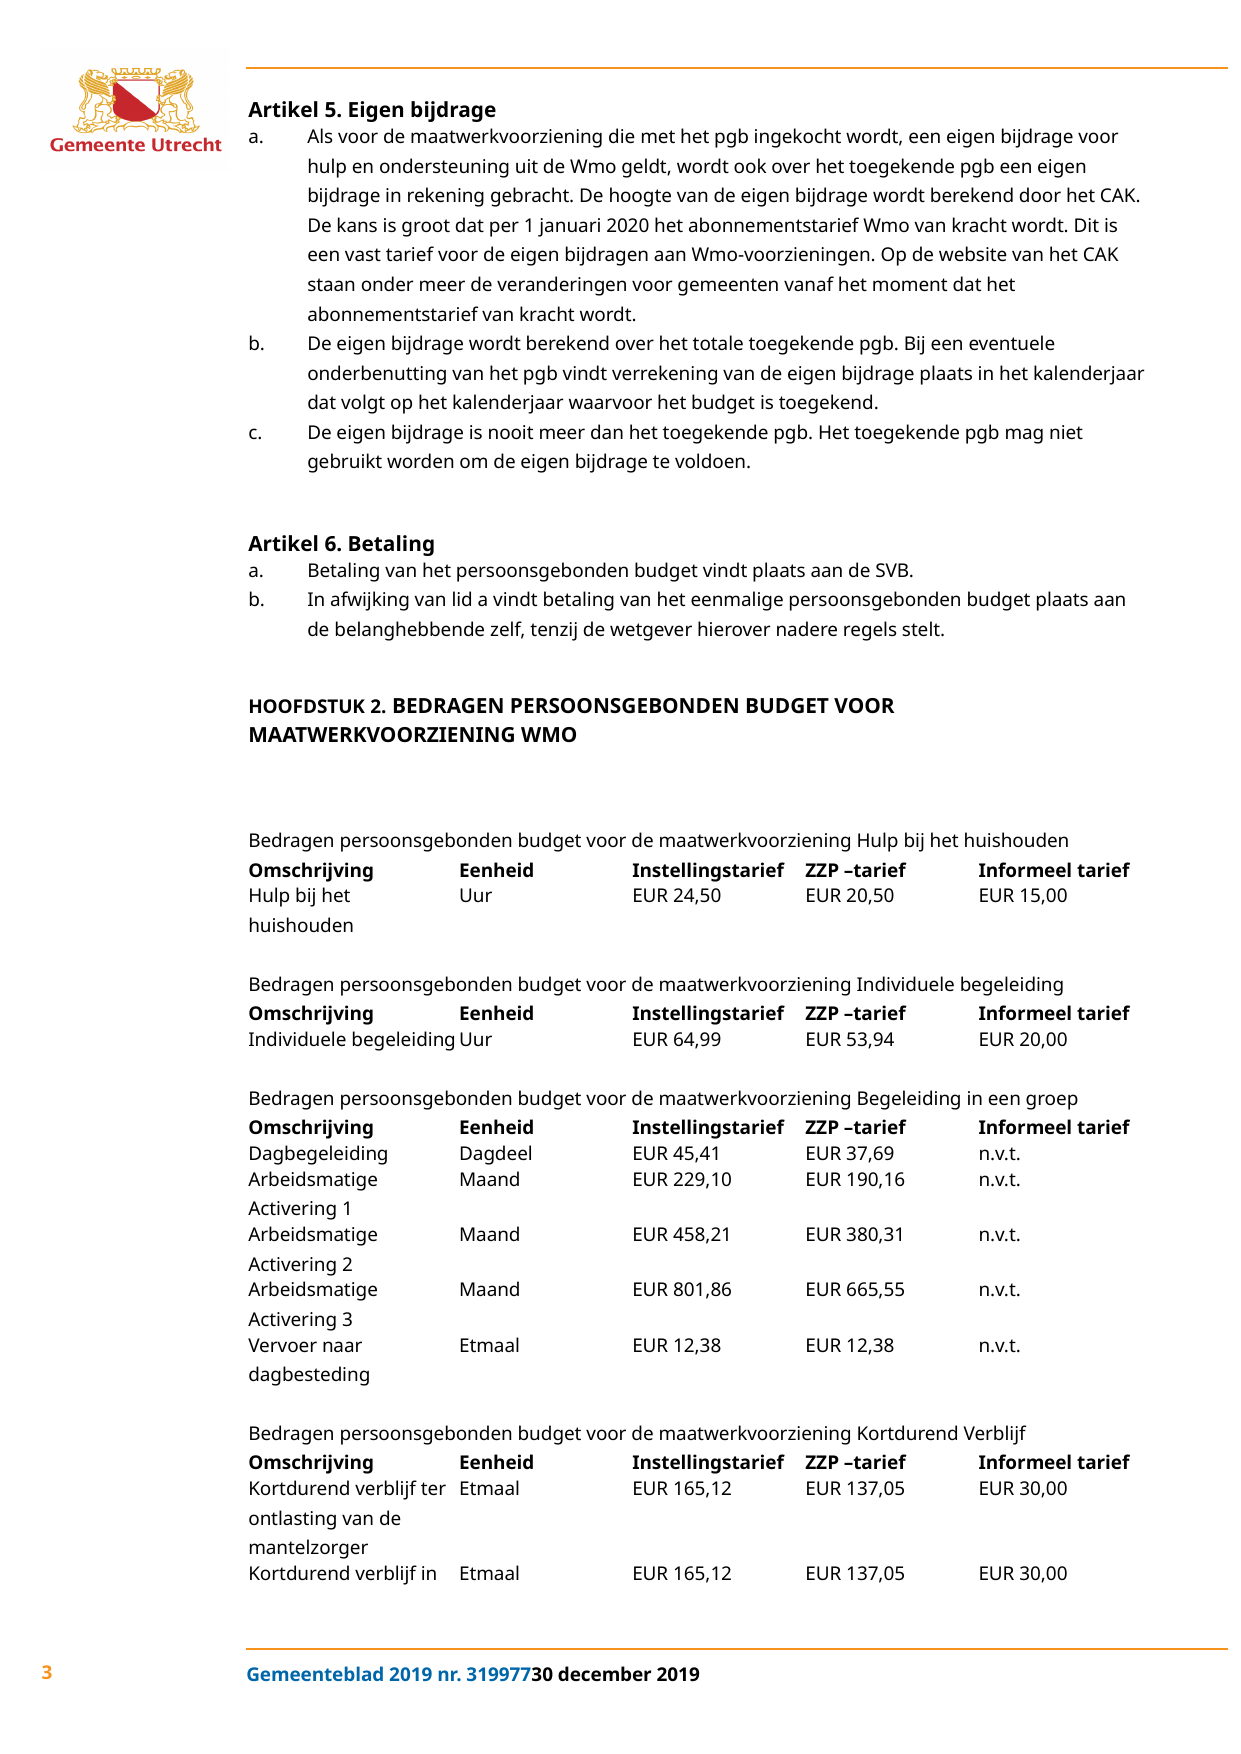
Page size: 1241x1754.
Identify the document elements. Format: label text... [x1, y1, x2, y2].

picture [41, 47, 231, 172]
table_cell n.v.t. [978, 1166, 1152, 1221]
table_header Omschrijving [248, 857, 459, 883]
list De eigen bijdrage wordt berekend over het totale toegekende pgb. Bij een eventuele onderbenutting van het pgb vindt verrekening van de eigen bijdrage plaats in het kalenderjaar dat volgt op het kalenderjaar waarvoor het budget is toegekend. [248, 330, 1152, 415]
table_header Instellingstarief [632, 1450, 805, 1475]
table_cell EUR 137,05 [805, 1560, 978, 1586]
text Bedragen persoonsgebonden budget voor de maatwerkvoorziening Individuele begeleiding [248, 971, 1152, 996]
table_header Instellingstarief [632, 1000, 805, 1026]
table_cell Arbeidsmatige Activering 1 [248, 1166, 459, 1221]
table_cell Maand [459, 1166, 632, 1221]
table_header Eenheid [459, 1000, 632, 1026]
text Bedragen persoonsgebonden budget voor de maatwerkvoorziening Begeleiding in een groep [248, 1085, 1152, 1110]
table_header ZZP –tarief [805, 1450, 978, 1475]
table_cell n.v.t. [978, 1276, 1152, 1332]
table_cell Arbeidsmatige Activering 2 [248, 1221, 459, 1276]
table_cell Uur [459, 1026, 632, 1052]
table_header Informeel tarief [978, 1450, 1152, 1475]
table_cell Etmaal [459, 1560, 632, 1586]
list Betaling van het persoonsgebonden budget vindt plaats aan de SVB. [248, 557, 1152, 583]
table_cell EUR 20,50 [805, 883, 978, 938]
table_cell Dagdeel [459, 1140, 632, 1166]
table_cell n.v.t. [978, 1140, 1152, 1166]
table_header Informeel tarief [978, 1000, 1152, 1026]
table_header Informeel tarief [978, 857, 1152, 883]
table_cell EUR 801,86 [632, 1276, 805, 1332]
table_cell Arbeidsmatige Activering 3 [248, 1276, 459, 1332]
table_cell Etmaal [459, 1332, 632, 1387]
text Artikel 6. Betaling [248, 529, 1152, 557]
table_cell EUR 20,00 [978, 1026, 1152, 1052]
table_cell EUR 12,38 [632, 1332, 805, 1387]
table_cell Individuele begeleiding [248, 1026, 459, 1052]
table_cell n.v.t. [978, 1332, 1152, 1387]
table_header Eenheid [459, 1114, 632, 1140]
table_cell EUR 190,16 [805, 1166, 978, 1221]
table_header Eenheid [459, 857, 632, 883]
table_cell Uur [459, 883, 632, 938]
table_cell EUR 165,12 [632, 1475, 805, 1560]
text HOOFDSTUK 2. BEDRAGEN PERSOONSGEBONDEN BUDGET VOOR MAATWERKVOORZIENING WMO [248, 691, 1152, 748]
table_cell EUR 229,10 [632, 1166, 805, 1221]
table_header Instellingstarief [632, 1114, 805, 1140]
table_cell EUR 380,31 [805, 1221, 978, 1276]
table_header Omschrijving [248, 1114, 459, 1140]
table_cell EUR 30,00 [978, 1475, 1152, 1560]
table_cell EUR 165,12 [632, 1560, 805, 1586]
table_cell EUR 64,99 [632, 1026, 805, 1052]
table_header Omschrijving [248, 1450, 459, 1475]
table_cell EUR 137,05 [805, 1475, 978, 1560]
table_cell EUR 12,38 [805, 1332, 978, 1387]
table_cell EUR 30,00 [978, 1560, 1152, 1586]
table_header Omschrijving [248, 1000, 459, 1026]
table_cell Etmaal [459, 1475, 632, 1560]
text Artikel 5. Eigen bijdrage [248, 95, 1152, 123]
table_cell EUR 665,55 [805, 1276, 978, 1332]
table_cell EUR 53,94 [805, 1026, 978, 1052]
table_cell EUR 24,50 [632, 883, 805, 938]
table_header Informeel tarief [978, 1114, 1152, 1140]
table_cell Hulp bij het huishouden [248, 883, 459, 938]
table_header Instellingstarief [632, 857, 805, 883]
table_cell Kortdurend verblijf ter ontlasting van de mantelzorger [248, 1475, 459, 1560]
table_cell Kortdurend verblijf in [248, 1560, 459, 1586]
list Als voor de maatwerkvoorziening die met het pgb ingekocht wordt, een eigen bijdrage voor hulp en ondersteuning uit de Wmo geldt, wordt ook over het toegekende pgb een eigen bijdrage in rekening gebracht. De hoogte van de eigen bijdrage wordt berekend door het CAK. De kans is groot dat per 1 januari 2020 het abonnementstarief Wmo van kracht wordt. Dit is een vast tarief voor de eigen bijdragen aan Wmo-voorzieningen. Op de website van het CAK staan onder meer de veranderingen voor gemeenten vanaf het moment dat het abonnementstarief van kracht wordt. [248, 123, 1152, 326]
table_header ZZP –tarief [805, 1000, 978, 1026]
table_cell EUR 45,41 [632, 1140, 805, 1166]
table_cell n.v.t. [978, 1221, 1152, 1276]
table_cell Vervoer naar dagbesteding [248, 1332, 459, 1387]
table_cell EUR 458,21 [632, 1221, 805, 1276]
list In afwijking van lid a vindt betaling van het eenmalige persoonsgebonden budget plaats aan de belanghebbende zelf, tenzij de wetgever hierover nadere regels stelt. [248, 587, 1152, 642]
table_header ZZP –tarief [805, 857, 978, 883]
text Bedragen persoonsgebonden budget voor de maatwerkvoorziening Hulp bij het huishouden [248, 827, 1152, 853]
table_cell Maand [459, 1221, 632, 1276]
table_header Eenheid [459, 1450, 632, 1475]
table_cell EUR 15,00 [978, 883, 1152, 938]
text Bedragen persoonsgebonden budget voor de maatwerkvoorziening Kortdurend Verblijf [248, 1420, 1152, 1446]
table_cell Maand [459, 1276, 632, 1332]
table_cell Dagbegeleiding [248, 1140, 459, 1166]
table_cell EUR 37,69 [805, 1140, 978, 1166]
list De eigen bijdrage is nooit meer dan het toegekende pgb. Het toegekende pgb mag niet gebruikt worden om de eigen bijdrage te voldoen. [248, 419, 1152, 474]
table_header ZZP –tarief [805, 1114, 978, 1140]
